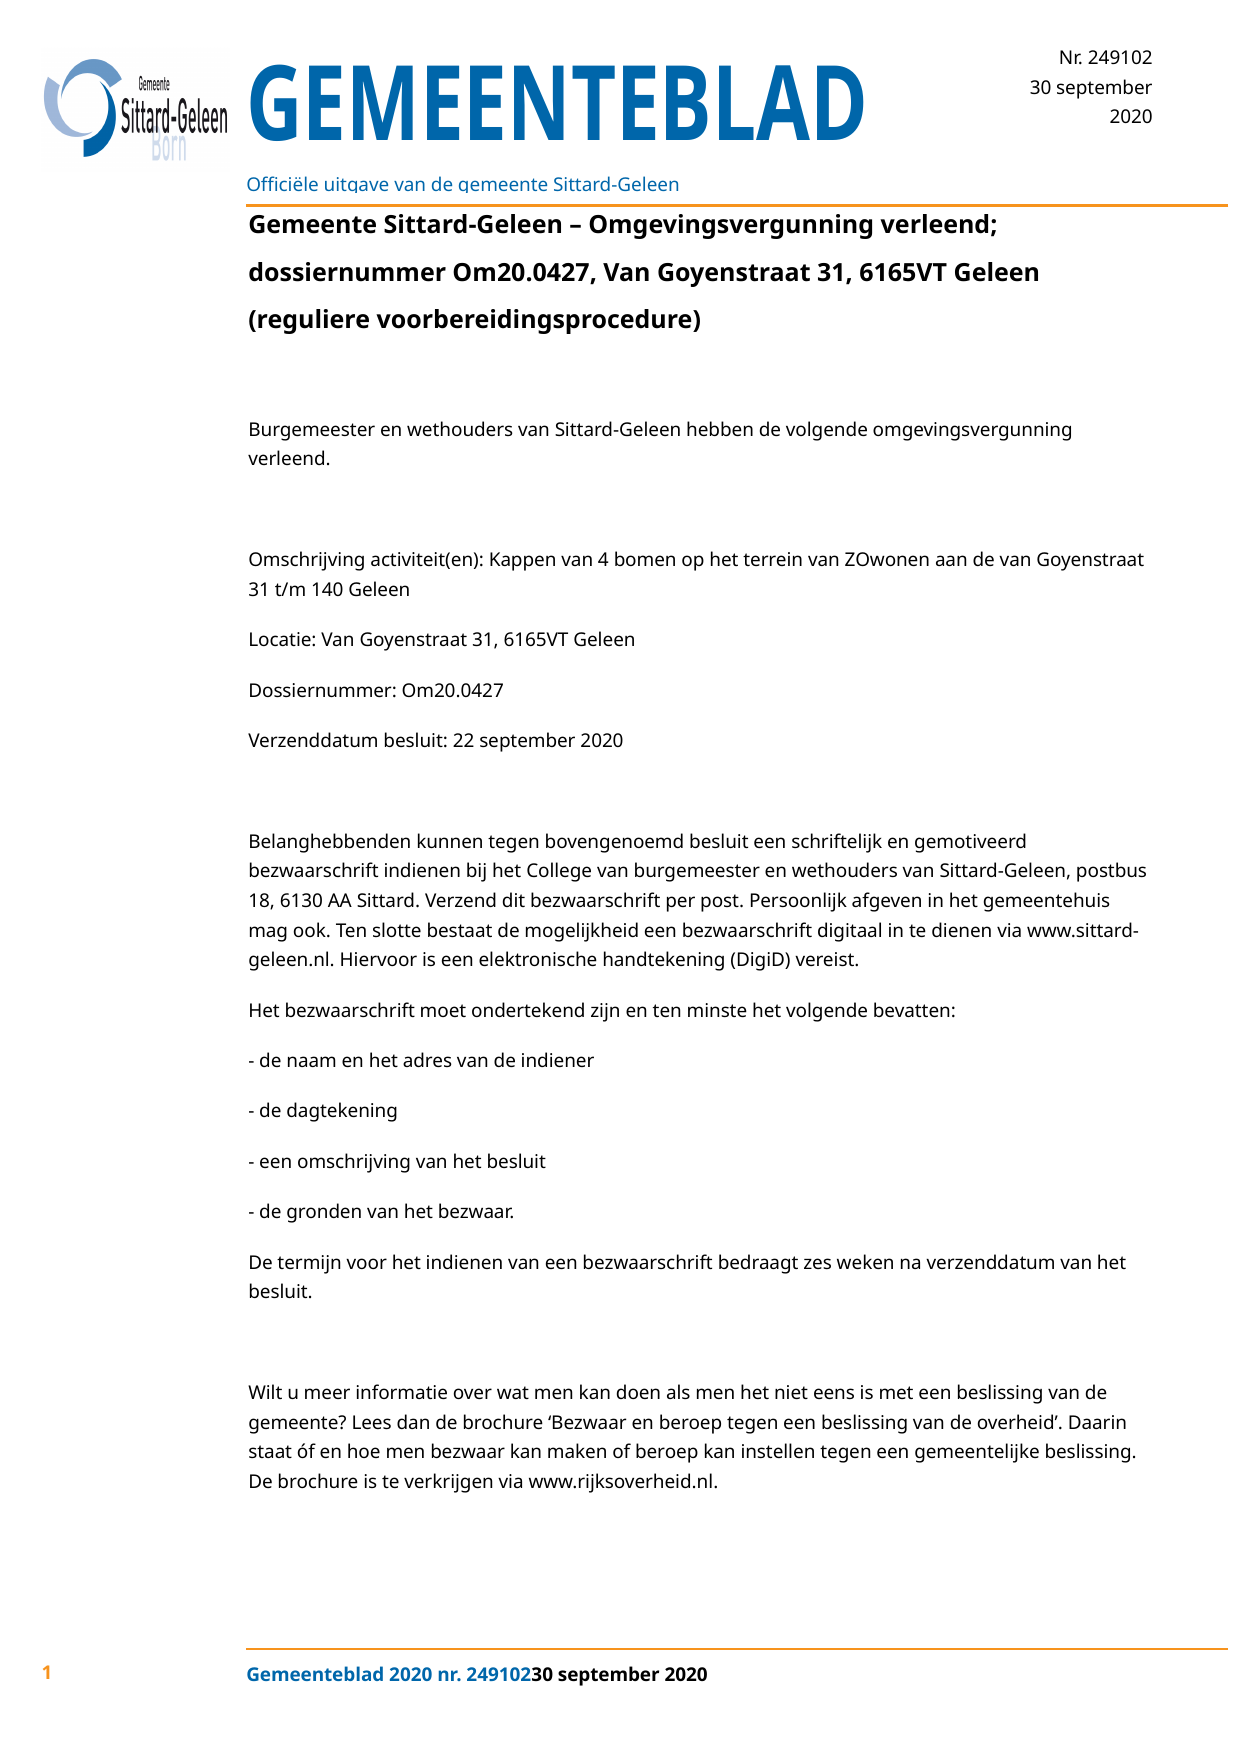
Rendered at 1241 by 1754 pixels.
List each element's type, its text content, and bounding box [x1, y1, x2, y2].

text Burgemeester en wethouders van Sittard-Geleen hebben de volgende omgevingsvergunning verleend. [248, 416, 1152, 471]
text - de naam en het adres van de indiener [248, 1047, 1152, 1073]
text Wilt u meer informatie over wat men kan doen als men het niet eens is met een beslissing van de gemeente? Lees dan de brochure ‘Bezwaar en beroep tegen een beslissing van de overheid’. Daarin staat óf en hoe men bezwaar kan maken of beroep kan instellen tegen een gemeentelijke beslissing. De brochure is te verkrijgen via www.rijksoverheid.nl. [248, 1379, 1152, 1494]
text - de gronden van het bezwaar. [248, 1198, 1152, 1224]
text Omschrijving activiteit(en): Kappen van 4 bomen op het terrein van ZOwonen aan de van Goyenstraat 31 t/m 140 Geleen [248, 546, 1152, 602]
text Dossiernummer: Om20.0427 [248, 677, 1152, 702]
text Het bezwaarschrift moet ondertekend zijn en ten minste het volgende bevatten: [248, 997, 1152, 1022]
text Gemeente Sittard-Geleen – Omgevingsvergunning verleend; dossiernummer Om20.0427, Van Goyenstraat 31, 6165VT Geleen (reguliere voorbereidingsprocedure) [248, 207, 1152, 336]
text - een omschrijving van het besluit [248, 1148, 1152, 1174]
text Belanghebbenden kunnen tegen bovengenoemd besluit een schriftelijk en gemotiveerd bezwaarschrift indienen bij het College van burgemeester en wethouders van Sittard-Geleen, postbus 18, 6130 AA Sittard. Verzend dit bezwaarschrift per post. Persoonlijk afgeven in het gemeentehuis mag ook. Ten slotte bestaat de mogelijkheid een bezwaarschrift digitaal in te dienen via www.sittard-geleen.nl. Hiervoor is een elektronische handtekening (DigiD) vereist. [248, 828, 1152, 972]
text - de dagtekening [248, 1098, 1152, 1123]
text Locatie: Van Goyenstraat 31, 6165VT Geleen [248, 626, 1152, 652]
text Verzenddatum besluit: 22 september 2020 [248, 727, 1152, 753]
picture [41, 47, 231, 172]
text De termijn voor het indienen van een bezwaarschrift bedraagt zes weken na verzenddatum van het besluit. [248, 1249, 1152, 1304]
